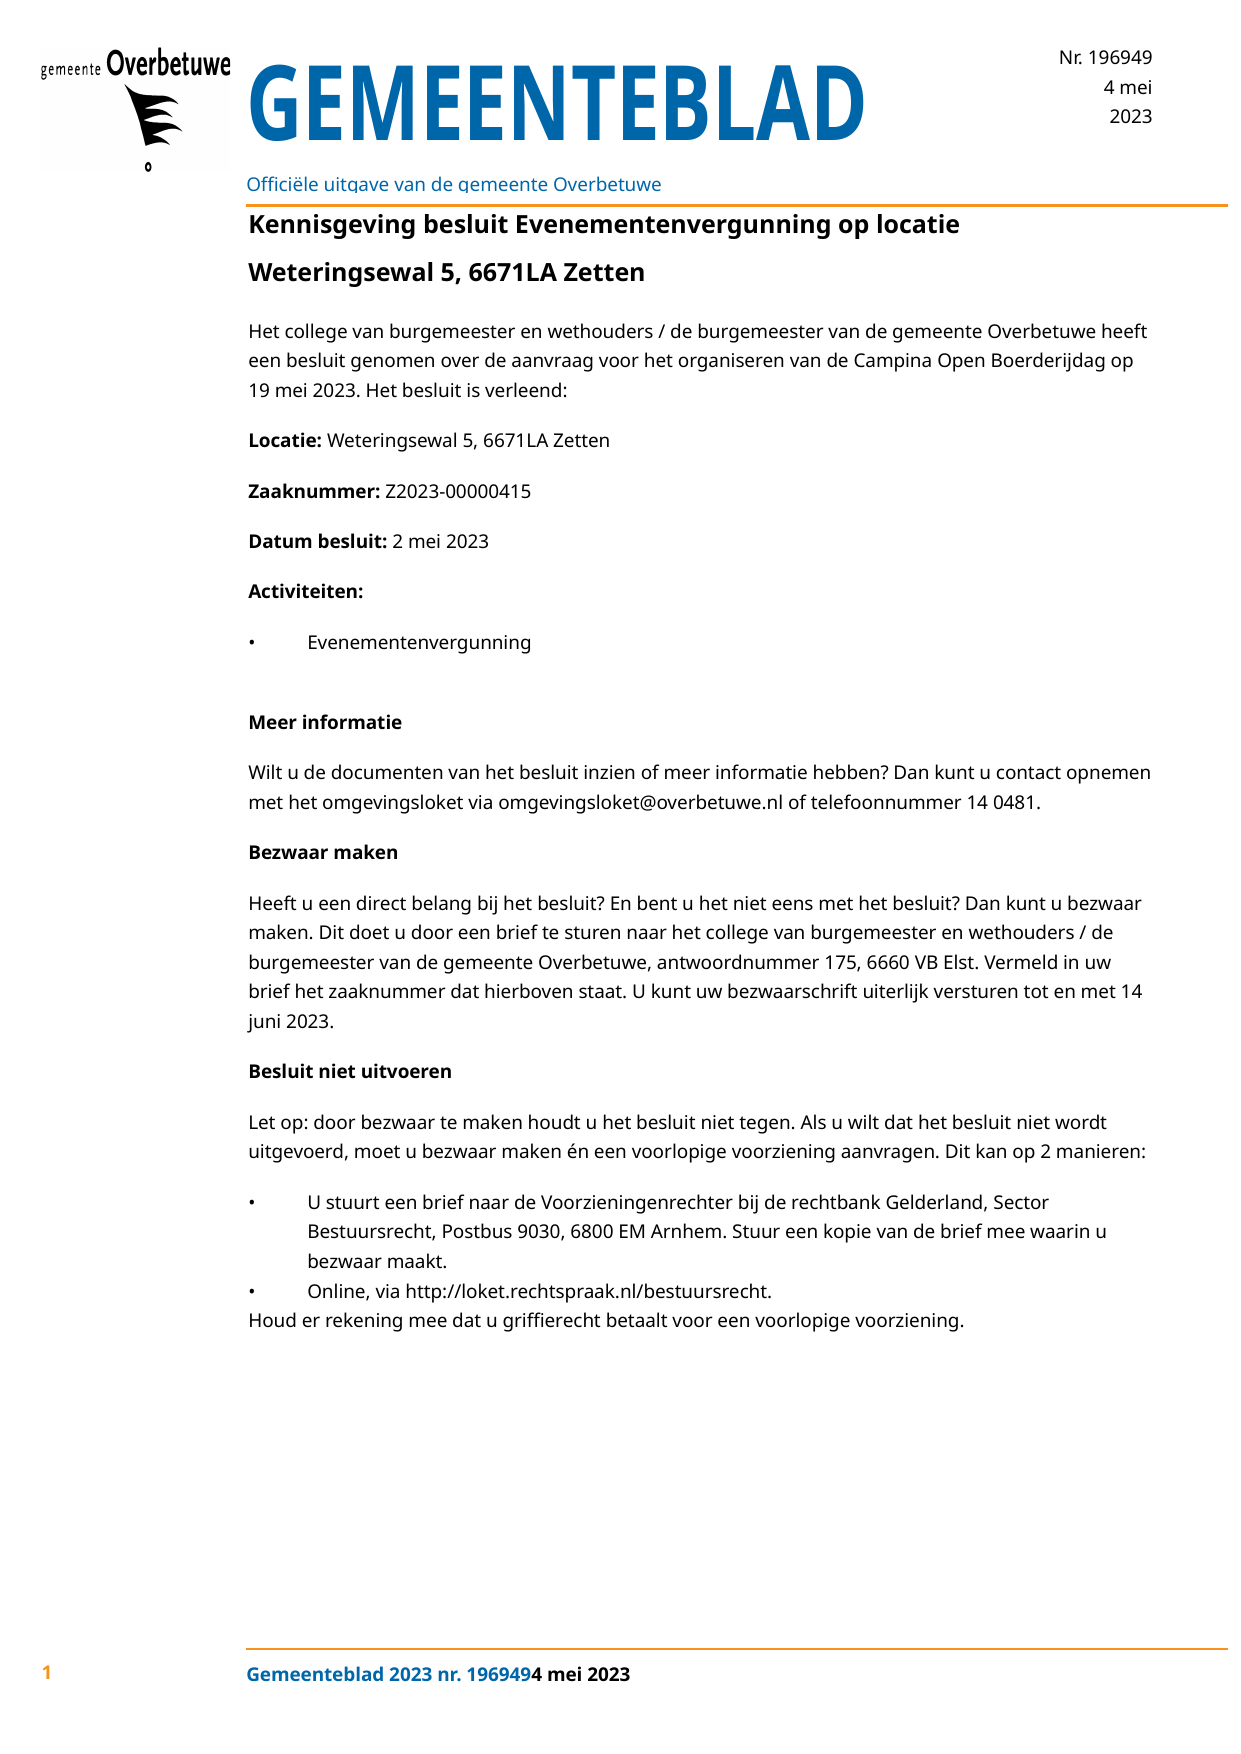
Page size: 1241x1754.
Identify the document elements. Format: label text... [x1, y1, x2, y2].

text Heeft u een direct belang bij het besluit? En bent u het niet eens met het besluit? Dan kunt u bezwaar maken. Dit doet u door een brief te sturen naar het college van burgemeester en wethouders / de burgemeester van de gemeente Overbetuwe, antwoordnummer 175, 6660 VB Elst. Vermeld in uw brief het zaaknummer dat hierboven staat. U kunt uw bezwaarschrift uiterlijk versturen tot en met 14 juni 2023. [248, 890, 1152, 1034]
text Zaaknummer: Z2023-00000415 [248, 478, 1152, 504]
text Wilt u de documenten van het besluit inzien of meer informatie hebben? Dan kunt u contact opnemen met het omgevingsloket via omgevingsloket@overbetuwe.nl of telefoonnummer 14 0481. [248, 759, 1152, 815]
text Meer informatie [248, 709, 1152, 735]
text Houd er rekening mee dat u griffierecht betaalt voor een voorlopige voorziening. [248, 1307, 1152, 1333]
list Evenementenvergunning [248, 629, 1152, 655]
text Het college van burgemeester en wethouders / de burgemeester van de gemeente Overbetuwe heeft een besluit genomen over de aanvraag voor het organiseren van de Campina Open Boerderijdag op 19 mei 2023. Het besluit is verleend: [248, 318, 1152, 403]
list Online, via http://loket.rechtspraak.nl/bestuursrecht. [248, 1278, 1152, 1304]
text Datum besluit: 2 mei 2023 [248, 528, 1152, 554]
text Kennisgeving besluit Evenementenvergunning op locatie Weteringsewal 5, 6671LA Zetten [248, 207, 1152, 288]
text Let op: door bezwaar te maken houdt u het besluit niet tegen. Als u wilt dat het besluit niet wordt uitgevoerd, moet u bezwaar maken én een voorlopige voorziening aanvragen. Dit kan op 2 manieren: [248, 1109, 1152, 1164]
text Locatie: Weteringsewal 5, 6671LA Zetten [248, 427, 1152, 453]
picture [41, 47, 231, 172]
text Activiteiten: [248, 579, 1152, 604]
list U stuurt een brief naar de Voorzieningenrechter bij de rechtbank Gelderland, Sector Bestuursrecht, Postbus 9030, 6800 EM Arnhem. Stuur een kopie van de brief mee waarin u bezwaar maakt. [248, 1189, 1152, 1274]
text Bezwaar maken [248, 839, 1152, 865]
text Besluit niet uitvoeren [248, 1059, 1152, 1084]
